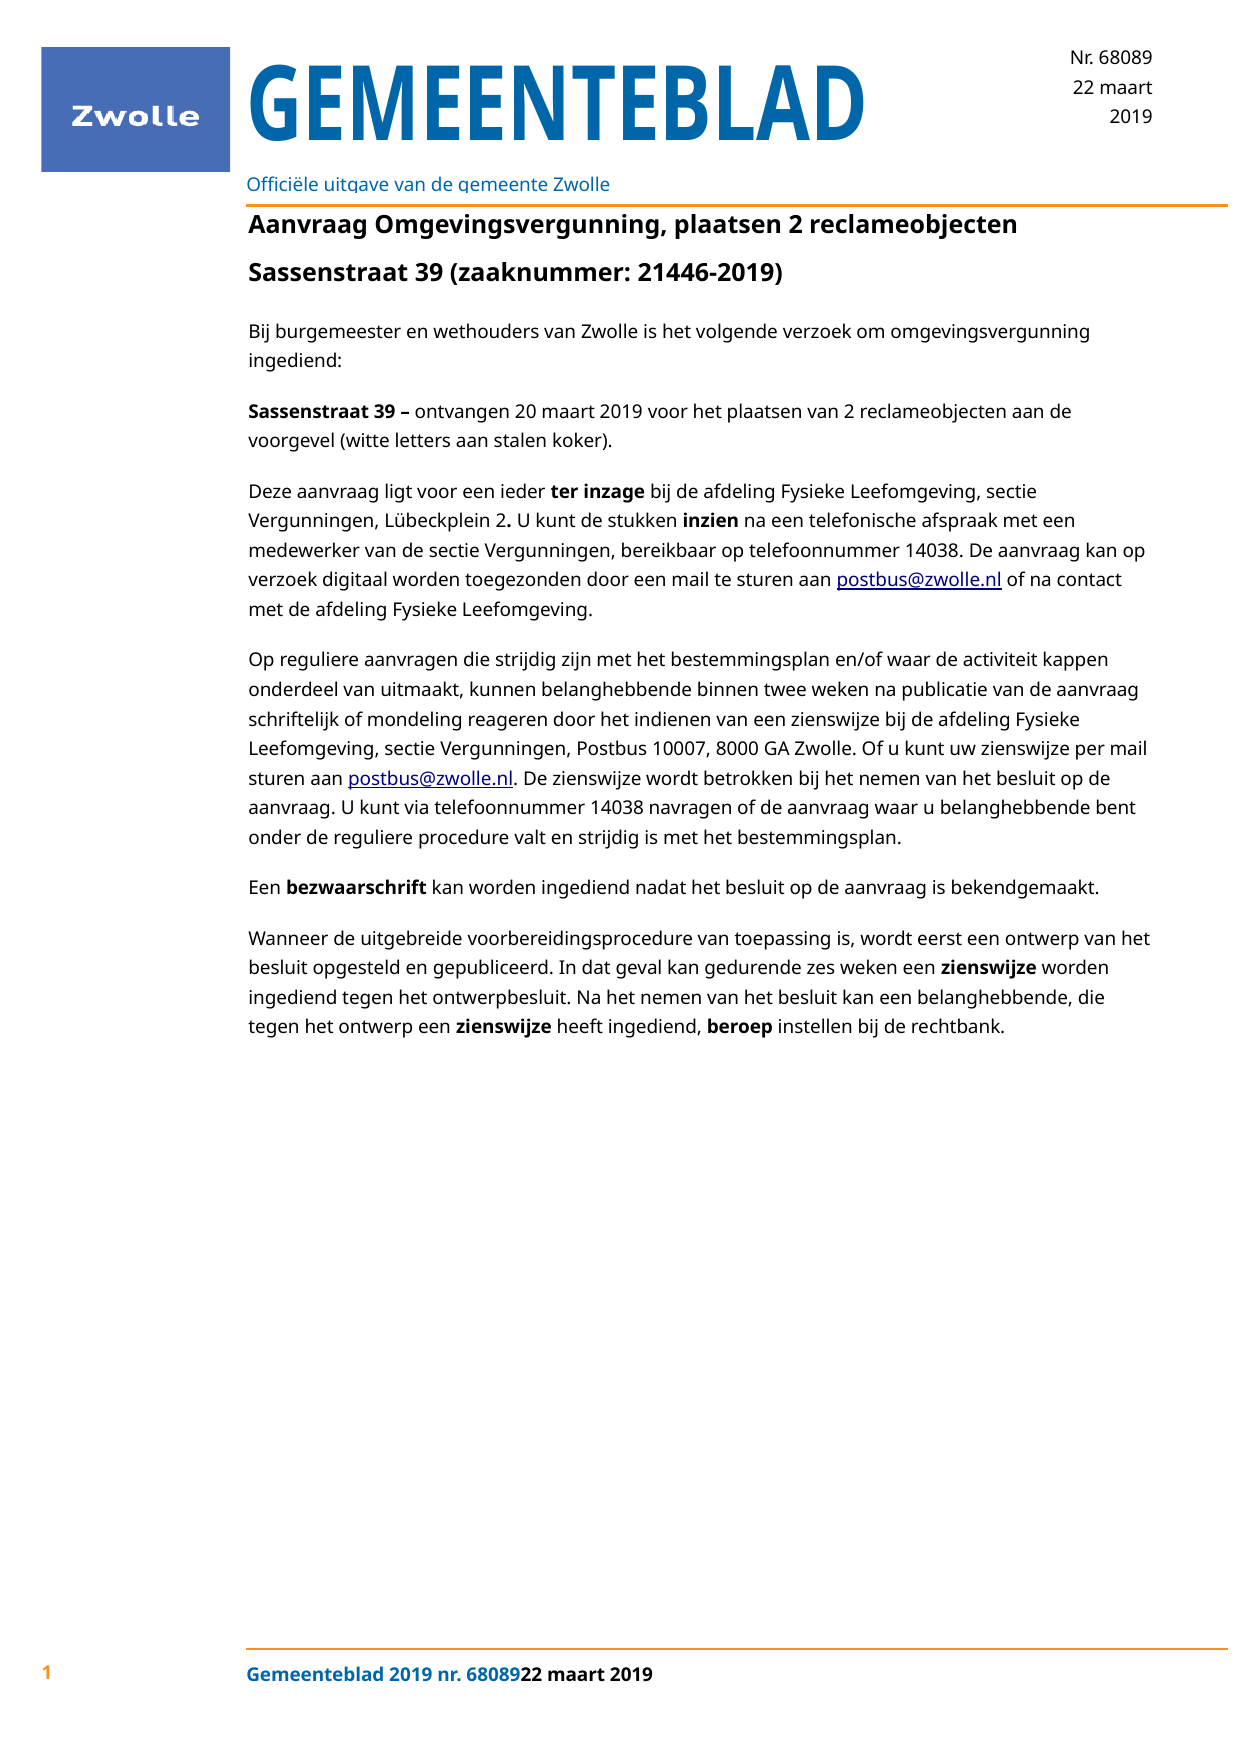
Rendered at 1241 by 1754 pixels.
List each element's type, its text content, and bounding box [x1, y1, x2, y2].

text Deze aanvraag ligt voor een ieder ter inzage bij de afdeling Fysieke Leefomgeving, sectie Vergunningen, Lübeckplein 2. U kunt de stukken inzien na een telefonische afspraak met een medewerker van de sectie Vergunningen, bereikbaar op telefoonnummer 14038. De aanvraag kan op verzoek digitaal worden toegezonden door een mail te sturen aan postbus@zwolle.nl of na contact met de afdeling Fysieke Leefomgeving. [248, 478, 1152, 622]
text Aanvraag Omgevingsvergunning, plaatsen 2 reclameobjecten Sassenstraat 39 (zaaknummer: 21446-2019) [248, 207, 1152, 288]
text Een bezwaarschrift kan worden ingediend nadat het besluit op de aanvraag is bekendgemaakt. [248, 874, 1152, 900]
text Op reguliere aanvragen die strijdig zijn met het bestemmingsplan en/of waar de activiteit kappen onderdeel van uitmaakt, kunnen belanghebbende binnen twee weken na publicatie van de aanvraag schriftelijk of mondeling reageren door het indienen van een zienswijze bij de afdeling Fysieke Leefomgeving, sectie Vergunningen, Postbus 10007, 8000 GA Zwolle. Of u kunt uw zienswijze per mail sturen aan postbus@zwolle.nl. De zienswijze wordt betrokken bij het nemen van het besluit op de aanvraag. U kunt via telefoonnummer 14038 navragen of de aanvraag waar u belanghebbende bent onder de reguliere procedure valt en strijdig is met het bestemmingsplan. [248, 647, 1152, 850]
text Wanneer de uitgebreide voorbereidingsprocedure van toepassing is, wordt eerst een ontwerp van het besluit opgesteld en gepubliceerd. In dat geval kan gedurende zes weken een zienswijze worden ingediend tegen het ontwerpbesluit. Na het nemen van het besluit kan een belanghebbende, die tegen het ontwerp een zienswijze heeft ingediend, beroep instellen bij de rechtbank. [248, 925, 1152, 1039]
text Sassenstraat 39 – ontvangen 20 maart 2019 voor het plaatsen van 2 reclameobjecten aan de voorgevel (witte letters aan stalen koker). [248, 398, 1152, 453]
text Bij burgemeester en wethouders van Zwolle is het volgende verzoek om omgevingsvergunning ingediend: [248, 318, 1152, 373]
picture [41, 47, 231, 172]
